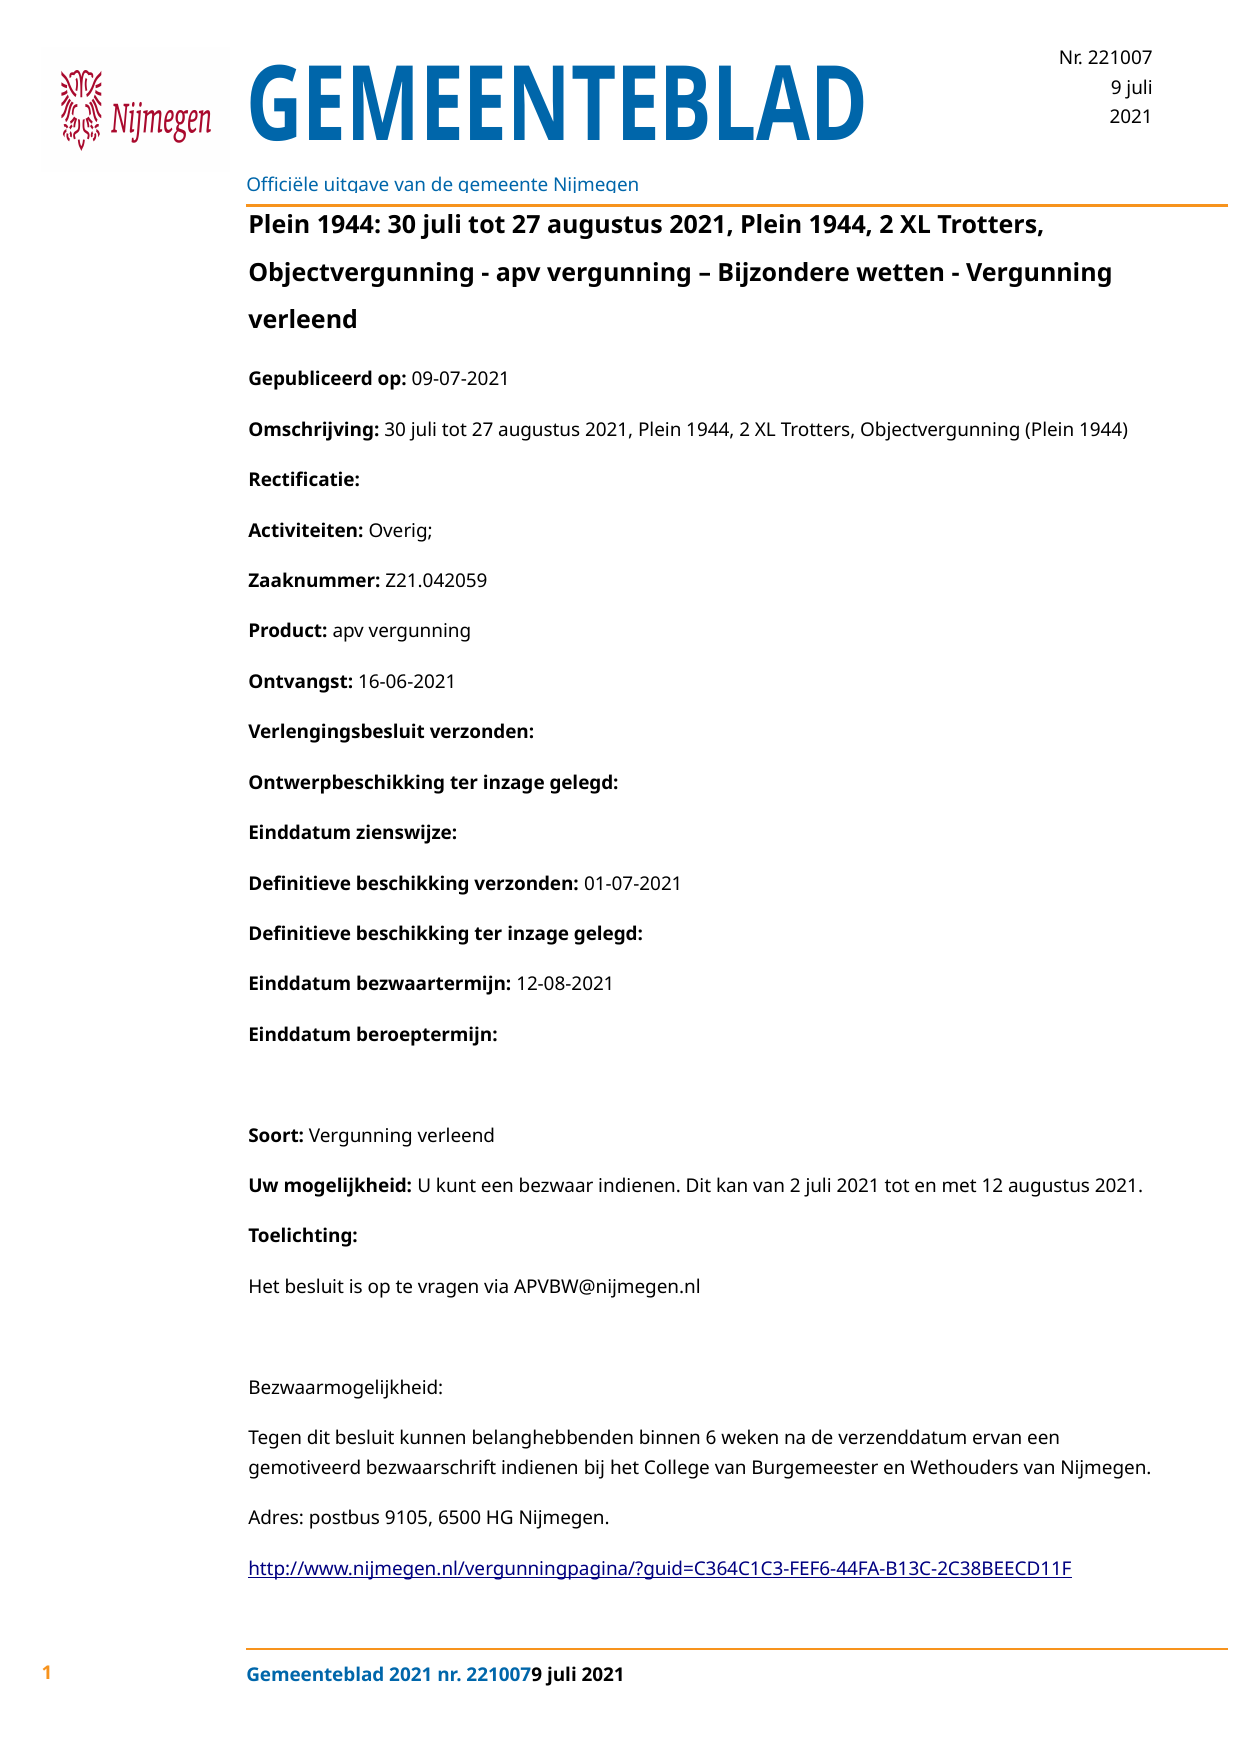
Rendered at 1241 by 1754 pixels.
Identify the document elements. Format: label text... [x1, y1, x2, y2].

picture [41, 47, 231, 172]
text Activiteiten: Overig; [248, 517, 1152, 542]
text Verlengingsbesluit verzonden: [248, 718, 1152, 744]
text Plein 1944: 30 juli tot 27 augustus 2021, Plein 1944, 2 XL Trotters, Objectvergunning - apv vergunning – Bijzondere wetten - Vergunning verleend [248, 207, 1152, 336]
text Tegen dit besluit kunnen belanghebbenden binnen 6 weken na de verzenddatum ervan een gemotiveerd bezwaarschrift indienen bij het College van Burgemeester en Wethouders van Nijmegen. [248, 1424, 1152, 1479]
text http://www.nijmegen.nl/vergunningpagina/?guid=C364C1C3-FEF6-44FA-B13C-2C38BEECD11F [248, 1555, 1152, 1580]
text Product: apv vergunning [248, 618, 1152, 643]
text Het besluit is op te vragen via APVBW@nijmegen.nl [248, 1273, 1152, 1299]
text Einddatum bezwaartermijn: 12-08-2021 [248, 971, 1152, 996]
text Einddatum zienswijze: [248, 819, 1152, 845]
text Soort: Vergunning verleend [248, 1122, 1152, 1147]
text Uw mogelijkheid: U kunt een bezwaar indienen. Dit kan van 2 juli 2021 tot en met 12 augustus 2021. [248, 1172, 1152, 1198]
text Ontwerpbeschikking ter inzage gelegd: [248, 769, 1152, 794]
text Bezwaarmogelijkheid: [248, 1374, 1152, 1399]
text Rectificatie: [248, 466, 1152, 492]
text Zaaknummer: Z21.042059 [248, 567, 1152, 593]
text Gepubliceerd op: 09-07-2021 [248, 366, 1152, 391]
text Einddatum beroeptermijn: [248, 1021, 1152, 1047]
text Adres: postbus 9105, 6500 HG Nijmegen. [248, 1504, 1152, 1530]
text Definitieve beschikking ter inzage gelegd: [248, 920, 1152, 946]
text Toelichting: [248, 1223, 1152, 1248]
text Omschrijving: 30 juli tot 27 augustus 2021, Plein 1944, 2 XL Trotters, Objectvergunning (Plein 1944) [248, 416, 1152, 442]
text Ontvangst: 16-06-2021 [248, 668, 1152, 694]
text Definitieve beschikking verzonden: 01-07-2021 [248, 870, 1152, 895]
